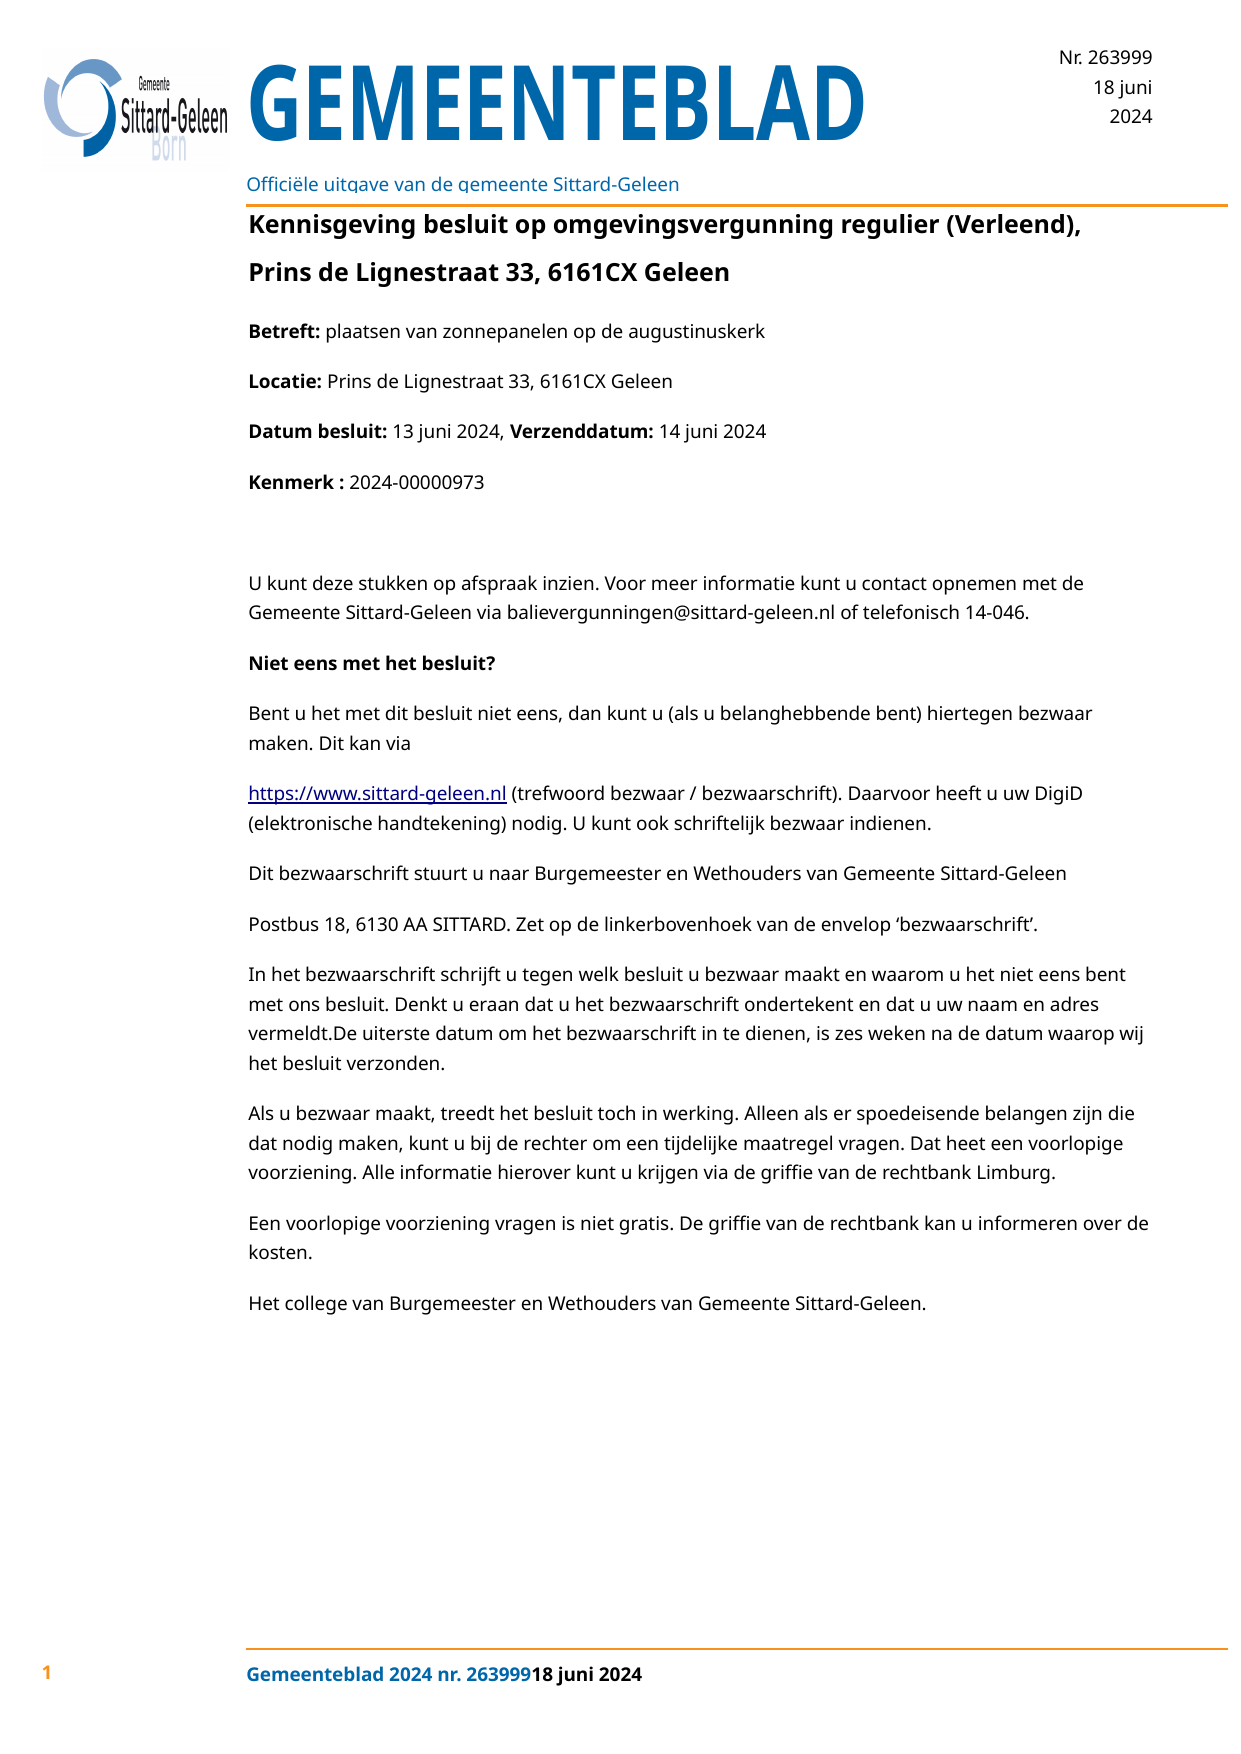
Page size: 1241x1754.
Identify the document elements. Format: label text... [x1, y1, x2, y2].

text Niet eens met het besluit? [248, 650, 1152, 676]
text Locatie: Prins de Lignestraat 33, 6161CX Geleen [248, 368, 1152, 394]
text Postbus 18, 6130 AA SITTARD. Zet op de linkerbovenhoek van de envelop ‘bezwaarschrift’. [248, 911, 1152, 937]
text https://www.sittard-geleen.nl (trefwoord bezwaar / bezwaarschrift). Daarvoor heeft u uw DigiD (elektronische handtekening) nodig. U kunt ook schriftelijk bezwaar indienen. [248, 780, 1152, 836]
text Kenmerk : 2024-00000973 [248, 469, 1152, 495]
text Betreft: plaatsen van zonnepanelen op de augustinuskerk [248, 318, 1152, 344]
text Het college van Burgemeester en Wethouders van Gemeente Sittard-Geleen. [248, 1290, 1152, 1316]
text U kunt deze stukken op afspraak inzien. Voor meer informatie kunt u contact opnemen met de Gemeente Sittard-Geleen via balievergunningen@sittard-geleen.nl of telefonisch 14-046. [248, 570, 1152, 625]
picture [41, 47, 231, 172]
text Een voorlopige voorziening vragen is niet gratis. De griffie van de rechtbank kan u informeren over de kosten. [248, 1210, 1152, 1265]
text In het bezwaarschrift schrijft u tegen welk besluit u bezwaar maakt en waarom u het niet eens bent met ons besluit. Denkt u eraan dat u het bezwaarschrift ondertekent en dat u uw naam en adres vermeldt.De uiterste datum om het bezwaarschrift in te dienen, is zes weken na de datum waarop wij het besluit verzonden. [248, 961, 1152, 1076]
text Als u bezwaar maakt, treedt het besluit toch in werking. Alleen als er spoedeisende belangen zijn die dat nodig maken, kunt u bij de rechter om een tijdelijke maatregel vragen. Dat heet een voorlopige voorziening. Alle informatie hierover kunt u krijgen via de griffie van de rechtbank Limburg. [248, 1100, 1152, 1185]
text Bent u het met dit besluit niet eens, dan kunt u (als u belanghebbende bent) hiertegen bezwaar maken. Dit kan via [248, 700, 1152, 756]
text Dit bezwaarschrift stuurt u naar Burgemeester en Wethouders van Gemeente Sittard-Geleen [248, 860, 1152, 886]
text Kennisgeving besluit op omgevingsvergunning regulier (Verleend), Prins de Lignestraat 33, 6161CX Geleen [248, 207, 1152, 288]
text Datum besluit: 13 juni 2024, Verzenddatum: 14 juni 2024 [248, 419, 1152, 444]
